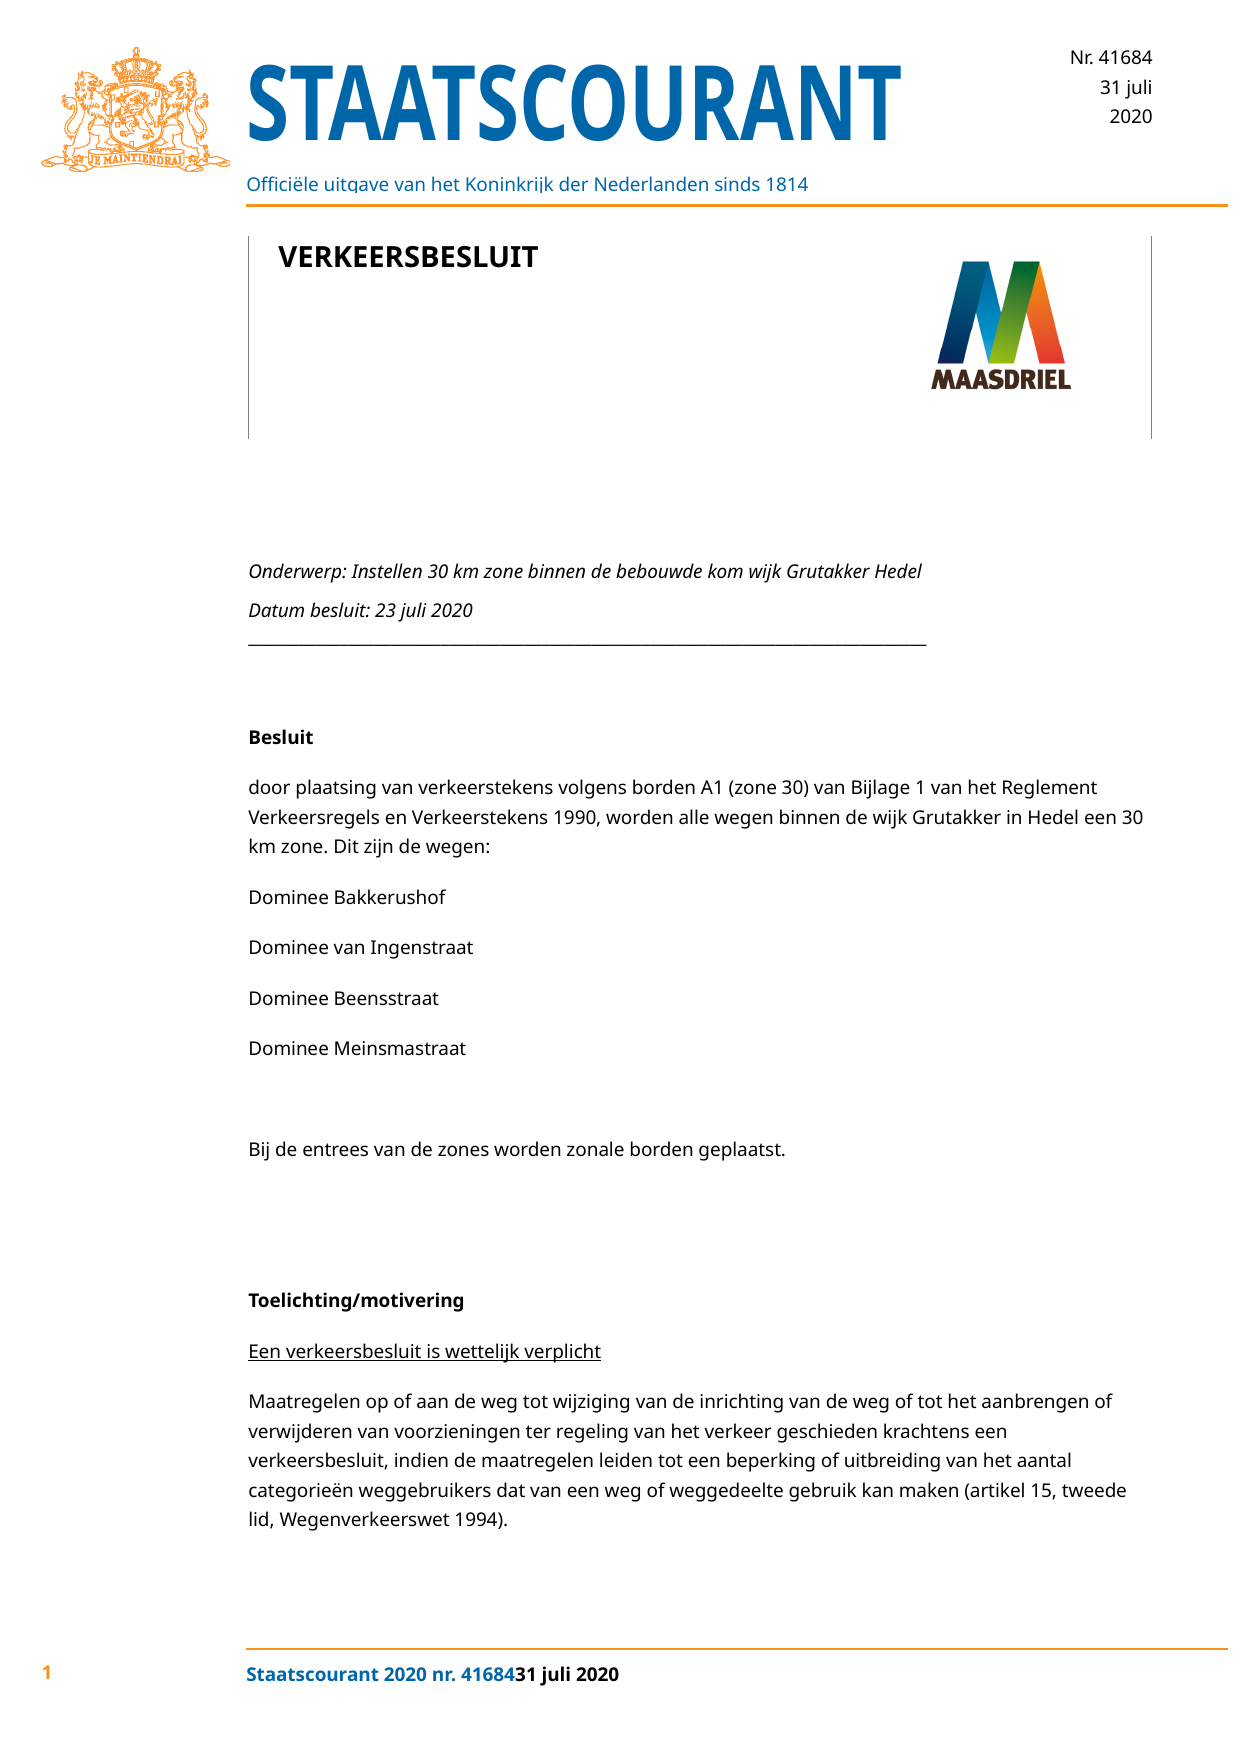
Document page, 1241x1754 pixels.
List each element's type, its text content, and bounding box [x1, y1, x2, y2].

table_header [1090, 236, 1151, 413]
text Dominee van Ingenstraat [248, 934, 1152, 960]
text Toelichting/motivering [248, 1287, 1152, 1313]
text Dominee Beensstraat [248, 985, 1152, 1011]
text Maatregelen op of aan de weg tot wijziging van de inrichting van de weg of tot het aanbrengen of verwijderen van voorzieningen ter regeling van het verkeer geschieden krachtens een verkeersbesluit, indien de maatregelen leiden tot een beperking of uitbreiding van het aantal categorieën weggebruikers dat van een weg of weggedeelte gebruik kan maken (artikel 15, tweede lid, Wegenverkeerswet 1994). [248, 1388, 1152, 1532]
text Bij de entrees van de zones worden zonale borden geplaatst. [248, 1136, 1152, 1162]
text _________________________________________________________________________________ [248, 623, 1152, 649]
text Dominee Bakkerushof [248, 884, 1152, 910]
text Dominee Meinsmastraat [248, 1035, 1152, 1061]
text Onderwerp: Instellen 30 km zone binnen de bebouwde kom wijk Grutakker Hedel [248, 558, 1152, 584]
text Datum besluit: 23 juli 2020 [248, 598, 1152, 623]
picture [41, 47, 231, 172]
text Besluit [248, 724, 1152, 750]
picture [912, 236, 1090, 414]
table_header [850, 236, 912, 413]
text door plaatsing van verkeerstekens volgens borden A1 (zone 30) van Bijlage 1 van het Reglement Verkeersregels en Verkeerstekens 1990, worden alle wegen binnen de wijk Grutakker in Hedel een 30 km zone. Dit zijn de wegen: [248, 774, 1152, 859]
table_header VERKEERSBESLUIT [249, 236, 850, 439]
table_header [850, 414, 1151, 439]
text Een verkeersbesluit is wettelijk verplicht [248, 1338, 1152, 1364]
